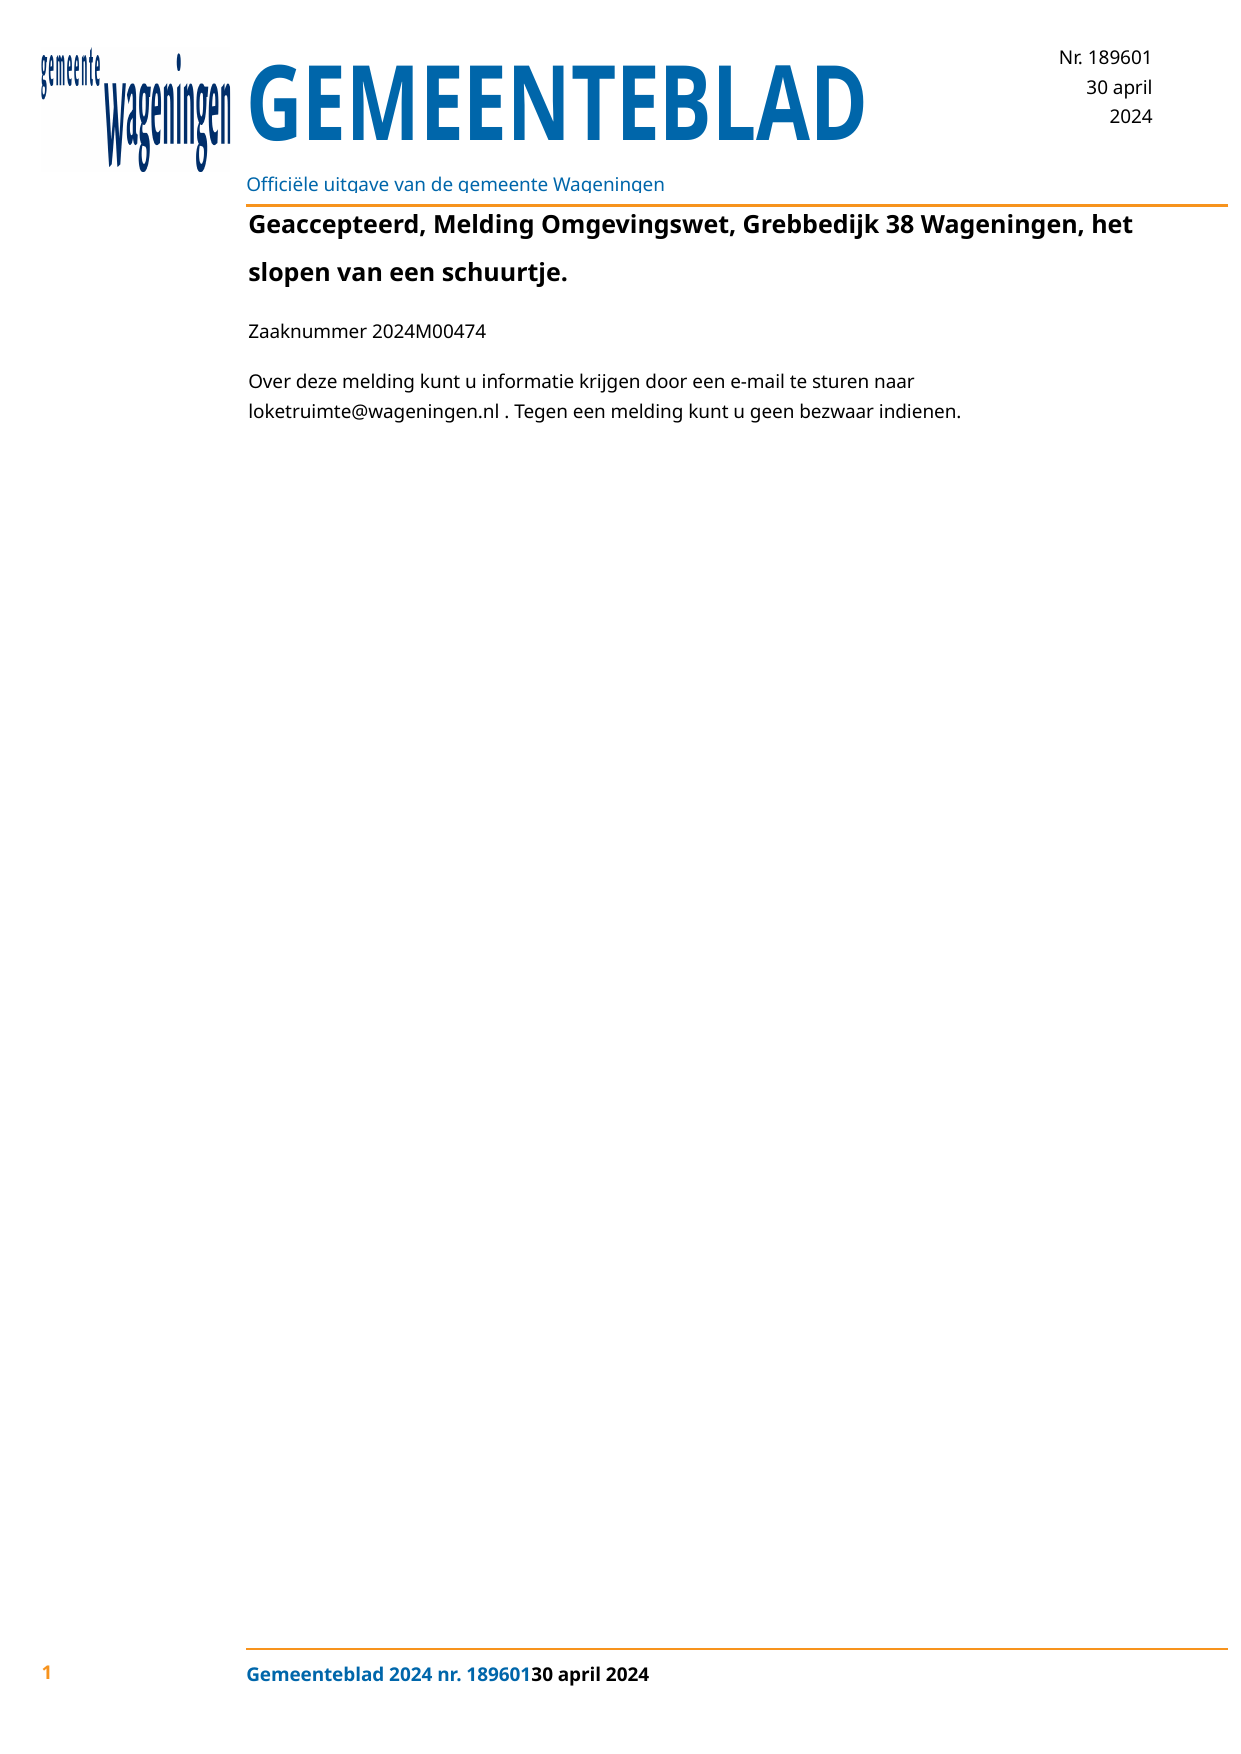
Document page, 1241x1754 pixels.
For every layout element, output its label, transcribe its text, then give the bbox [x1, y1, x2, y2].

text Zaaknummer 2024M00474 [248, 318, 1152, 344]
text Geaccepteerd, Melding Omgevingswet, Grebbedijk 38 Wageningen, het slopen van een schuurtje. [248, 207, 1152, 288]
text Over deze melding kunt u informatie krijgen door een e-mail te sturen naar loketruimte@wageningen.nl . Tegen een melding kunt u geen bezwaar indienen. [248, 368, 1152, 424]
picture [41, 47, 231, 172]
